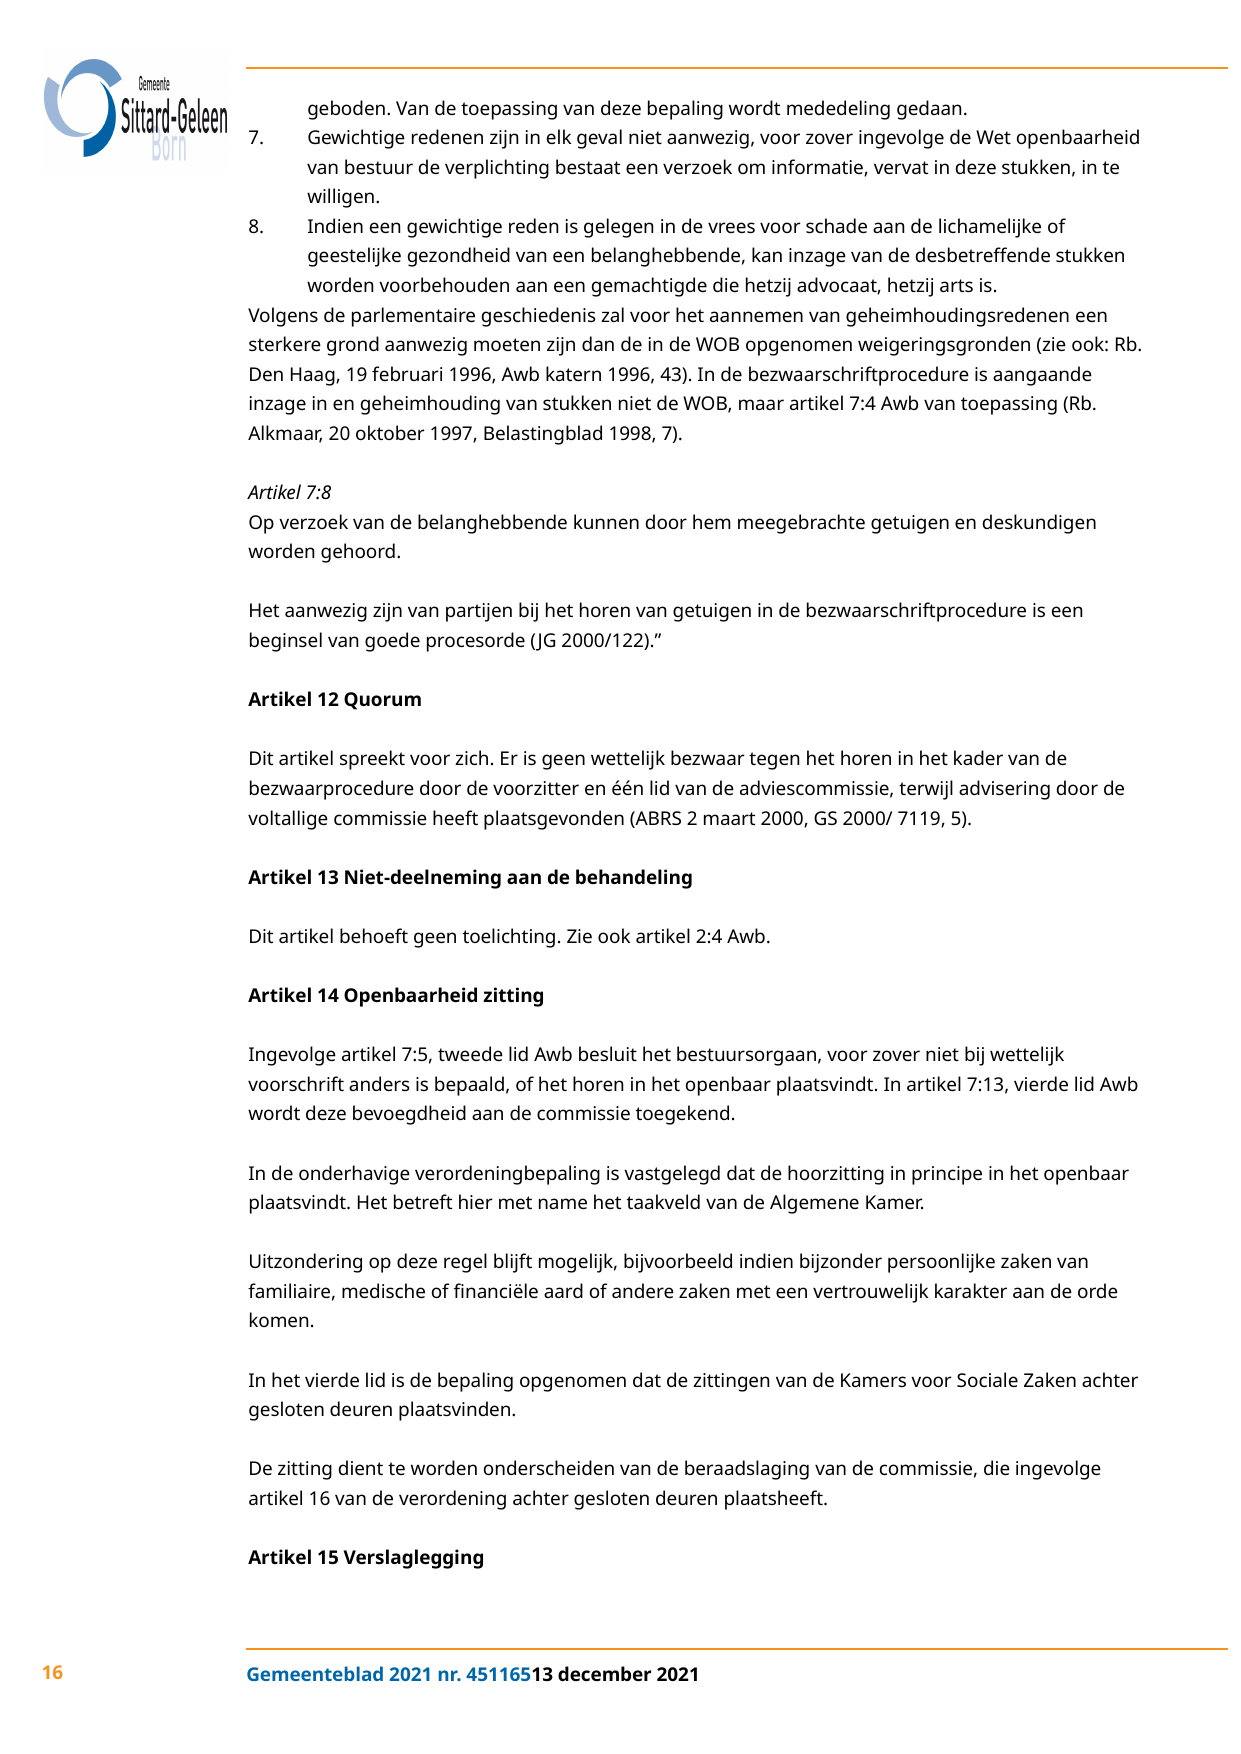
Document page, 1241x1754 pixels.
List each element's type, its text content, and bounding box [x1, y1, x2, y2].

text Artikel 13 Niet-deelneming aan de behandeling [248, 864, 1152, 890]
list geboden. Van de toepassing van deze bepaling wordt mededeling gedaan. [248, 95, 1152, 121]
text Volgens de parlementaire geschiedenis zal voor het aannemen van geheimhoudingsredenen een sterkere grond aanwezig moeten zijn dan de in de WOB opgenomen weigeringsgronden (zie ook: Rb. Den Haag, 19 februari 1996, Awb katern 1996, 43). In de bezwaarschriftprocedure is aangaande inzage in en geheimhouding van stukken niet de WOB, maar artikel 7:4 Awb van toepassing (Rb. Alkmaar, 20 oktober 1997, Belastingblad 1998, 7). [248, 302, 1152, 446]
text Dit artikel spreekt voor zich. Er is geen wettelijk bezwaar tegen het horen in het kader van de bezwaarprocedure door de voorzitter en één lid van de adviescommissie, terwijl advisering door de voltallige commissie heeft plaatsgevonden (ABRS 2 maart 2000, GS 2000/ 7119, 5). [248, 746, 1152, 831]
picture [41, 47, 231, 172]
text Artikel 7:8 [248, 479, 1152, 505]
text Het aanwezig zijn van partijen bij het horen van getuigen in de bezwaarschriftprocedure is een beginsel van goede procesorde (JG 2000/122).” [248, 598, 1152, 653]
list Indien een gewichtige reden is gelegen in de vrees voor schade aan de lichamelijke of geestelijke gezondheid van een belanghebbende, kan inzage van de desbetreffende stukken worden voorbehouden aan een gemachtigde die hetzij advocaat, hetzij arts is. [248, 213, 1152, 298]
text Artikel 12 Quorum [248, 686, 1152, 712]
text Artikel 14 Openbaarheid zitting [248, 982, 1152, 1008]
text Uitzondering op deze regel blijft mogelijk, bijvoorbeeld indien bijzonder persoonlijke zaken van familiaire, medische of financiële aard of andere zaken met een vertrouwelijk karakter aan de orde komen. [248, 1248, 1152, 1333]
text Ingevolge artikel 7:5, tweede lid Awb besluit het bestuursorgaan, voor zover niet bij wettelijk voorschrift anders is bepaald, of het horen in het openbaar plaatsvindt. In artikel 7:13, vierde lid Awb wordt deze bevoegdheid aan de commissie toegekend. [248, 1041, 1152, 1126]
text Op verzoek van de belanghebbende kunnen door hem meegebrachte getuigen en deskundigen worden gehoord. [248, 509, 1152, 564]
text De zitting dient te worden onderscheiden van de beraadslaging van de commissie, die ingevolge artikel 16 van de verordening achter gesloten deuren plaatsheeft. [248, 1456, 1152, 1511]
text Dit artikel behoeft geen toelichting. Zie ook artikel 2:4 Awb. [248, 923, 1152, 949]
list Gewichtige redenen zijn in elk geval niet aanwezig, voor zover ingevolge de Wet openbaarheid van bestuur de verplichting bestaat een verzoek om informatie, vervat in deze stukken, in te willigen. [248, 124, 1152, 209]
text Artikel 15 Verslaglegging [248, 1544, 1152, 1570]
text In het vierde lid is de bepaling opgenomen dat de zittingen van de Kamers voor Sociale Zaken achter gesloten deuren plaatsvinden. [248, 1367, 1152, 1422]
text In de onderhavige verordeningbepaling is vastgelegd dat de hoorzitting in principe in het openbaar plaatsvindt. Het betreft hier met name het taakveld van de Algemene Kamer. [248, 1160, 1152, 1215]
